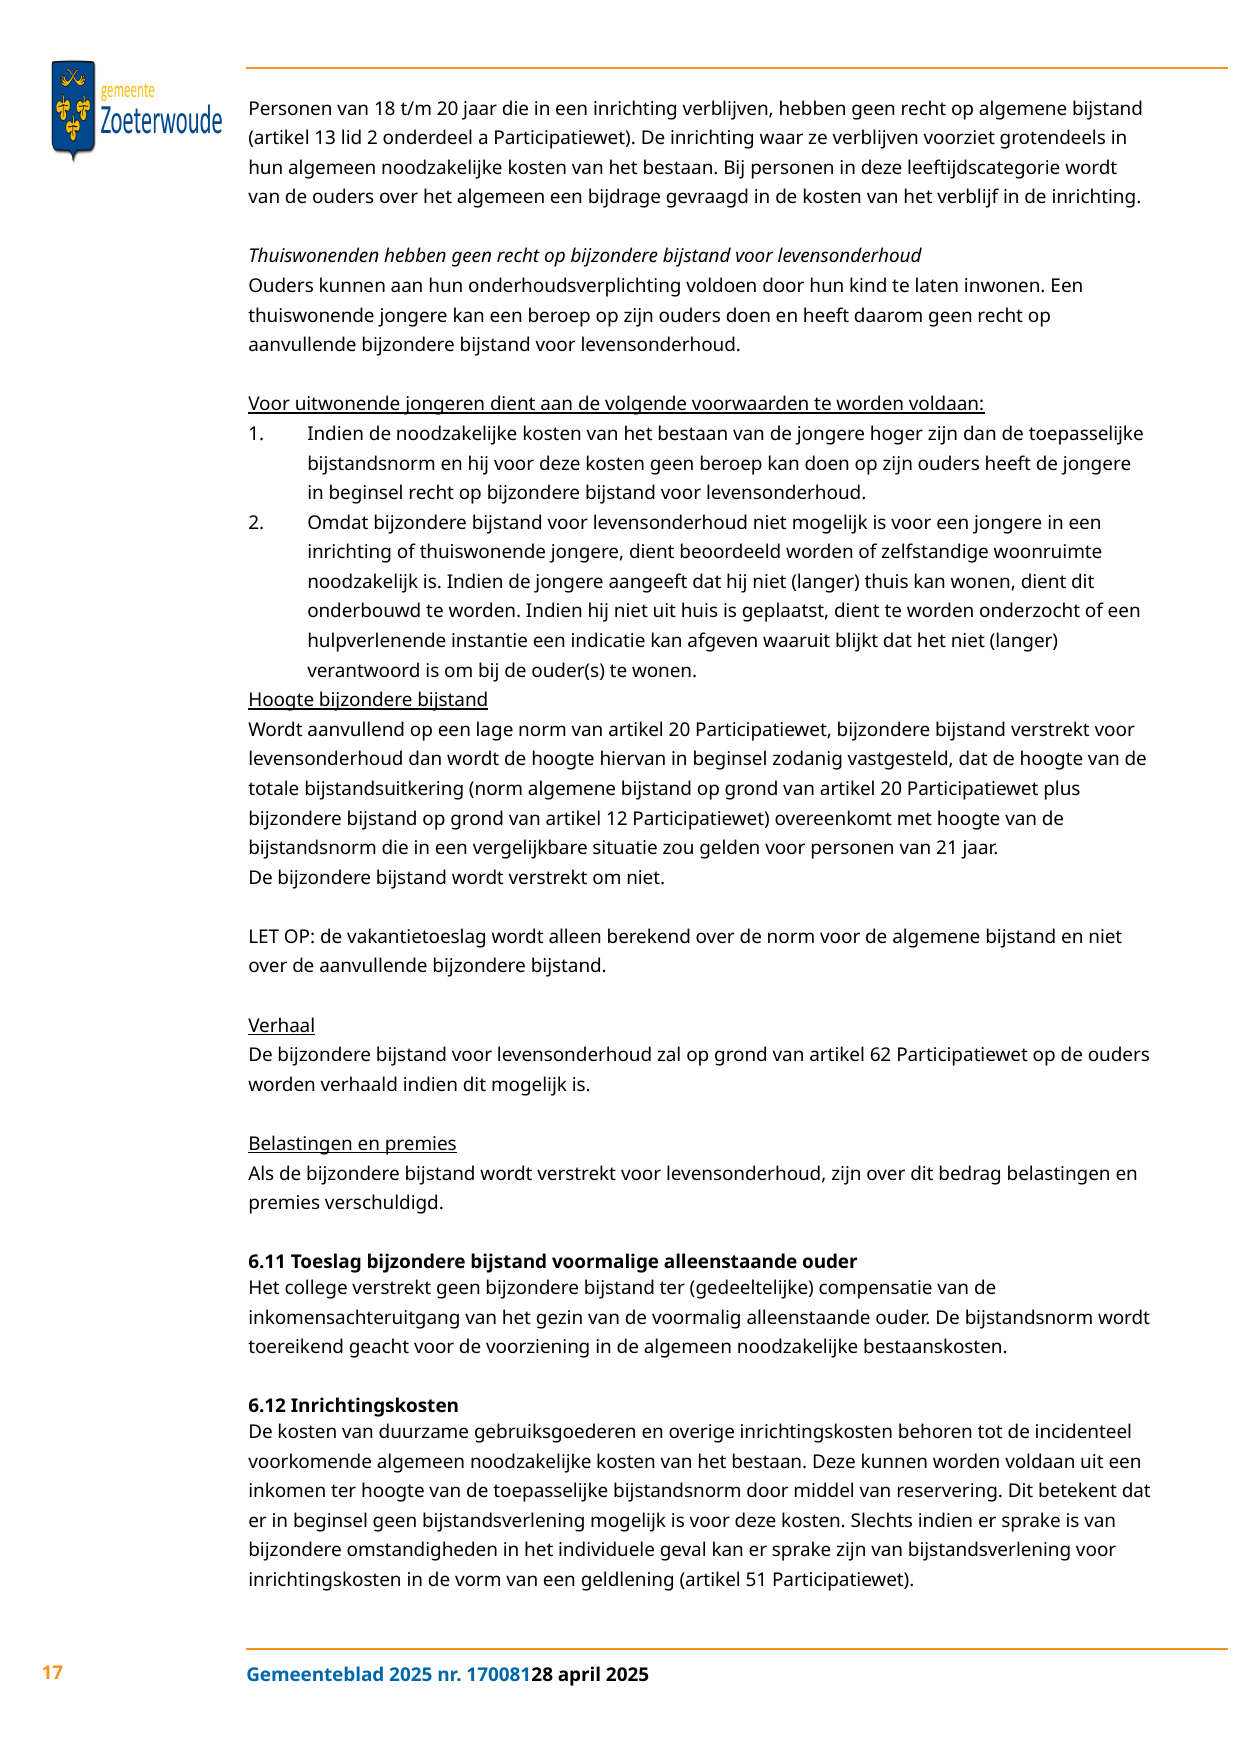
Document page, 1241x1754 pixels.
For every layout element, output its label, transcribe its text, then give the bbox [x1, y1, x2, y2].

text 6.12 Inrichtingskosten [248, 1393, 1152, 1418]
text Personen van 18 t/m 20 jaar die in een inrichting verblijven, hebben geen recht op algemene bijstand (artikel 13 lid 2 onderdeel a Participatiewet). De inrichting waar ze verblijven voorziet grotendeels in hun algemeen noodzakelijke kosten van het bestaan. Bij personen in deze leeftijdscategorie wordt van de ouders over het algemeen een bijdrage gevraagd in de kosten van het verblijf in de inrichting. [248, 95, 1152, 209]
picture [41, 47, 231, 172]
text Verhaal [248, 1012, 1152, 1038]
text Ouders kunnen aan hun onderhoudsverplichting voldoen door hun kind te laten inwonen. Een thuiswonende jongere kan een beroep op zijn ouders doen en heeft daarom geen recht op aanvullende bijzondere bijstand voor levensonderhoud. [248, 272, 1152, 357]
text Voor uitwonende jongeren dient aan de volgende voorwaarden te worden voldaan: [248, 391, 1152, 416]
list Indien de noodzakelijke kosten van het bestaan van de jongere hoger zijn dan de toepasselijke bijstandsnorm en hij voor deze kosten geen beroep kan doen op zijn ouders heeft de jongere in beginsel recht op bijzondere bijstand voor levensonderhoud. [248, 420, 1152, 505]
text Hoogte bijzondere bijstand [248, 686, 1152, 712]
text 6.11 Toeslag bijzondere bijstand voormalige alleenstaande ouder [248, 1248, 1152, 1274]
text Thuiswonenden hebben geen recht op bijzondere bijstand voor levensonderhoud [248, 243, 1152, 268]
text LET OP: de vakantietoeslag wordt alleen berekend over de norm voor de algemene bijstand en niet over de aanvullende bijzondere bijstand. [248, 923, 1152, 978]
text De bijzondere bijstand voor levensonderhoud zal op grond van artikel 62 Participatiewet op de ouders worden verhaald indien dit mogelijk is. [248, 1041, 1152, 1097]
text Belastingen en premies [248, 1130, 1152, 1156]
text Als de bijzondere bijstand wordt verstrekt voor levensonderhoud, zijn over dit bedrag belastingen en premies verschuldigd. [248, 1160, 1152, 1215]
text Het college verstrekt geen bijzondere bijstand ter (gedeeltelijke) compensatie van de inkomensachteruitgang van het gezin van de voormalig alleenstaande ouder. De bijstandsnorm wordt toereikend geacht voor de voorziening in de algemeen noodzakelijke bestaanskosten. [248, 1274, 1152, 1359]
text Wordt aanvullend op een lage norm van artikel 20 Participatiewet, bijzondere bijstand verstrekt voor levensonderhoud dan wordt de hoogte hiervan in beginsel zodanig vastgesteld, dat de hoogte van de totale bijstandsuitkering (norm algemene bijstand op grond van artikel 20 Participatiewet plus bijzondere bijstand op grond van artikel 12 Participatiewet) overeenkomt met hoogte van de bijstandsnorm die in een vergelijkbare situatie zou gelden voor personen van 21 jaar. [248, 716, 1152, 860]
text De kosten van duurzame gebruiksgoederen en overige inrichtingskosten behoren tot de incidenteel voorkomende algemeen noodzakelijke kosten van het bestaan. Deze kunnen worden voldaan uit een inkomen ter hoogte van de toepasselijke bijstandsnorm door middel van reservering. Dit betekent dat er in beginsel geen bijstandsverlening mogelijk is voor deze kosten. Slechts indien er sprake is van bijzondere omstandigheden in het individuele geval kan er sprake zijn van bijstandsverlening voor inrichtingskosten in de vorm van een geldlening (artikel 51 Participatiewet). [248, 1418, 1152, 1592]
list Omdat bijzondere bijstand voor levensonderhoud niet mogelijk is voor een jongere in een inrichting of thuiswonende jongere, dient beoordeeld worden of zelfstandige woonruimte noodzakelijk is. Indien de jongere aangeeft dat hij niet (langer) thuis kan wonen, dient dit onderbouwd te worden. Indien hij niet uit huis is geplaatst, dient te worden onderzocht of een hulpverlenende instantie een indicatie kan afgeven waaruit blijkt dat het niet (langer) verantwoord is om bij de ouder(s) te wonen. [248, 509, 1152, 683]
text De bijzondere bijstand wordt verstrekt om niet. [248, 864, 1152, 890]
